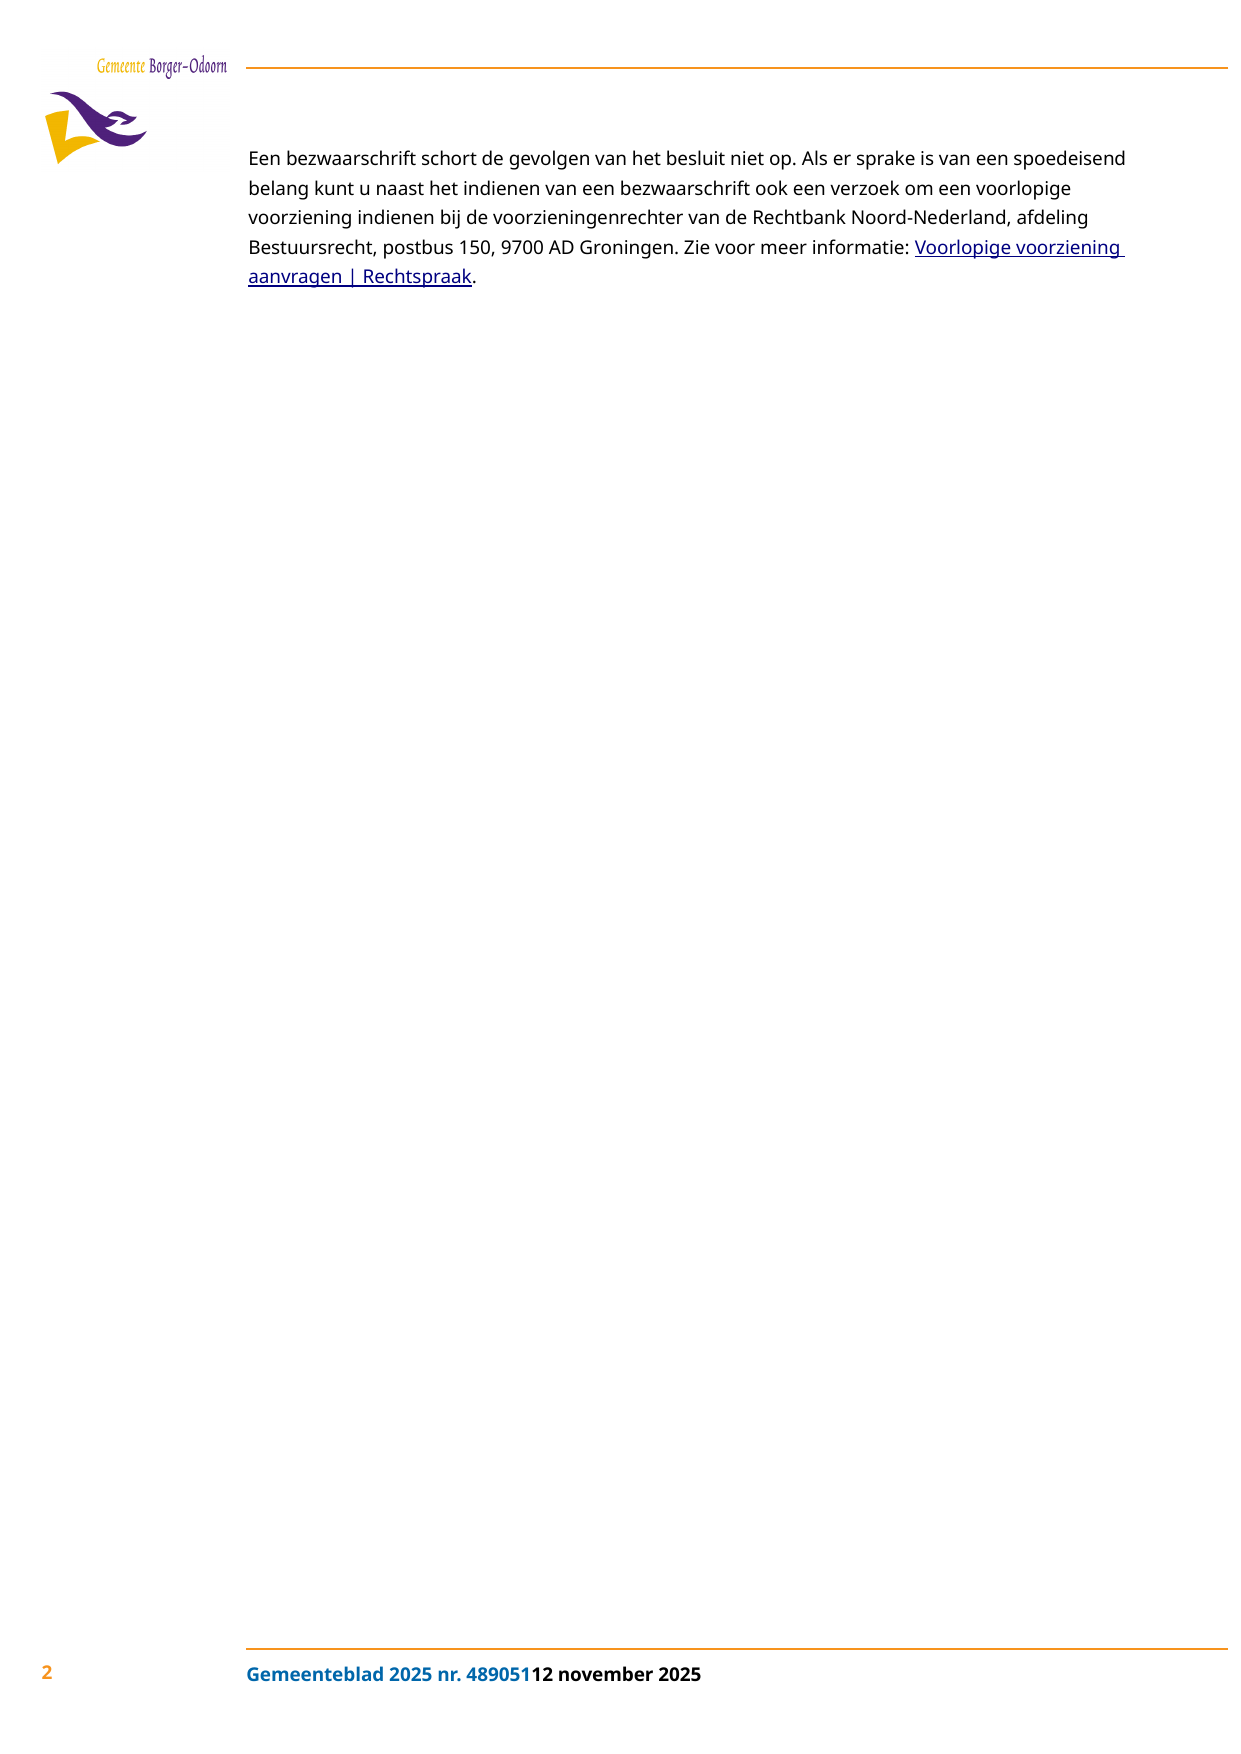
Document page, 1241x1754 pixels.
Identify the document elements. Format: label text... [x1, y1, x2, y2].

text Een bezwaarschrift schort de gevolgen van het besluit niet op. Als er sprake is van een spoedeisend belang kunt u naast het indienen van een bezwaarschrift ook een verzoek om een voorlopige voorziening indienen bij de voorzieningenrechter van de Rechtbank Noord-Nederland, afdeling Bestuursrecht, postbus 150, 9700 AD Groningen. Zie voor meer informatie: Voorlopige voorziening aanvragen | Rechtspraak. [248, 145, 1152, 289]
picture [41, 47, 231, 172]
